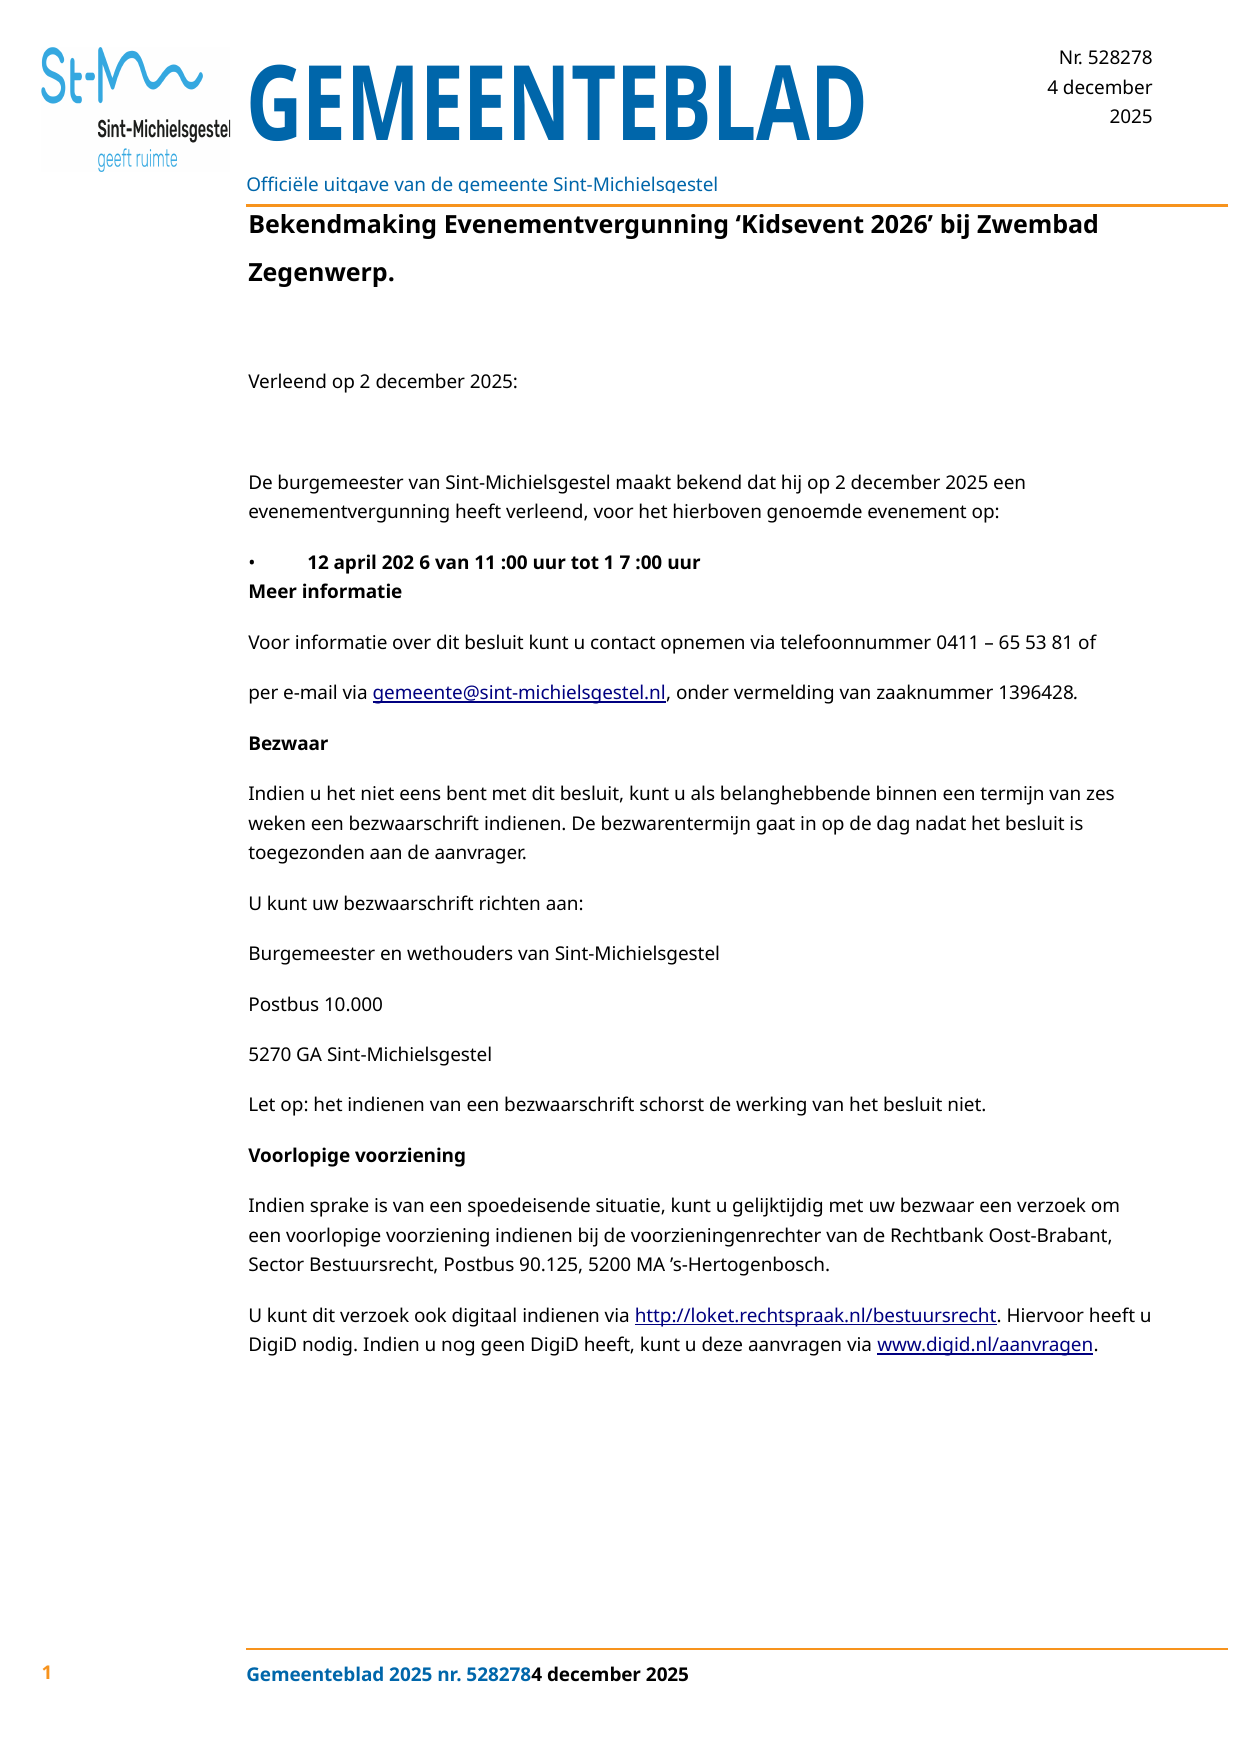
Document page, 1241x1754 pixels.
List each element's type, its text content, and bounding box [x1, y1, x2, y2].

text Voorlopige voorziening [248, 1142, 1152, 1168]
text U kunt uw bezwaarschrift richten aan: [248, 890, 1152, 916]
picture [41, 47, 231, 172]
text Let op: het indienen van een bezwaarschrift schorst de werking van het besluit niet. [248, 1092, 1152, 1117]
text Voor informatie over dit besluit kunt u contact opnemen via telefoonnummer 0411 – 65 53 81 of [248, 629, 1152, 655]
text Bezwaar [248, 730, 1152, 756]
text U kunt dit verzoek ook digitaal indienen via http://loket.rechtspraak.nl/bestuursrecht. Hiervoor heeft u DigiD nodig. Indien u nog geen DigiD heeft, kunt u deze aanvragen via www.digid.nl/aanvragen. [248, 1302, 1152, 1357]
text per e-mail via gemeente@sint-michielsgestel.nl, onder vermelding van zaaknummer 1396428. [248, 679, 1152, 705]
text Indien sprake is van een spoedeisende situatie, kunt u gelijktijdig met uw bezwaar een verzoek om een voorlopige voorziening indienen bij de voorzieningenrechter van de Rechtbank Oost-Brabant, Sector Bestuursrecht, Postbus 90.125, 5200 MA ’s-Hertogenbosch. [248, 1192, 1152, 1277]
text 5270 GA Sint-Michielsgestel [248, 1041, 1152, 1067]
text Verleend op 2 december 2025: [248, 368, 1152, 394]
text Indien u het niet eens bent met dit besluit, kunt u als belanghebbende binnen een termijn van zes weken een bezwaarschrift indienen. De bezwarentermijn gaat in op de dag nadat het besluit is toegezonden aan de aanvrager. [248, 780, 1152, 865]
list 12 april 202 6 van 11 :00 uur tot 1 7 :00 uur [248, 549, 1152, 575]
text Meer informatie [248, 579, 1152, 604]
text Postbus 10.000 [248, 991, 1152, 1017]
text Bekendmaking Evenementvergunning ‘Kidsevent 2026’ bij Zwembad Zegenwerp. [248, 207, 1152, 288]
text De burgemeester van Sint-Michielsgestel maakt bekend dat hij op 2 december 2025 een evenementvergunning heeft verleend, voor het hierboven genoemde evenement op: [248, 469, 1152, 524]
text Burgemeester en wethouders van Sint-Michielsgestel [248, 940, 1152, 966]
